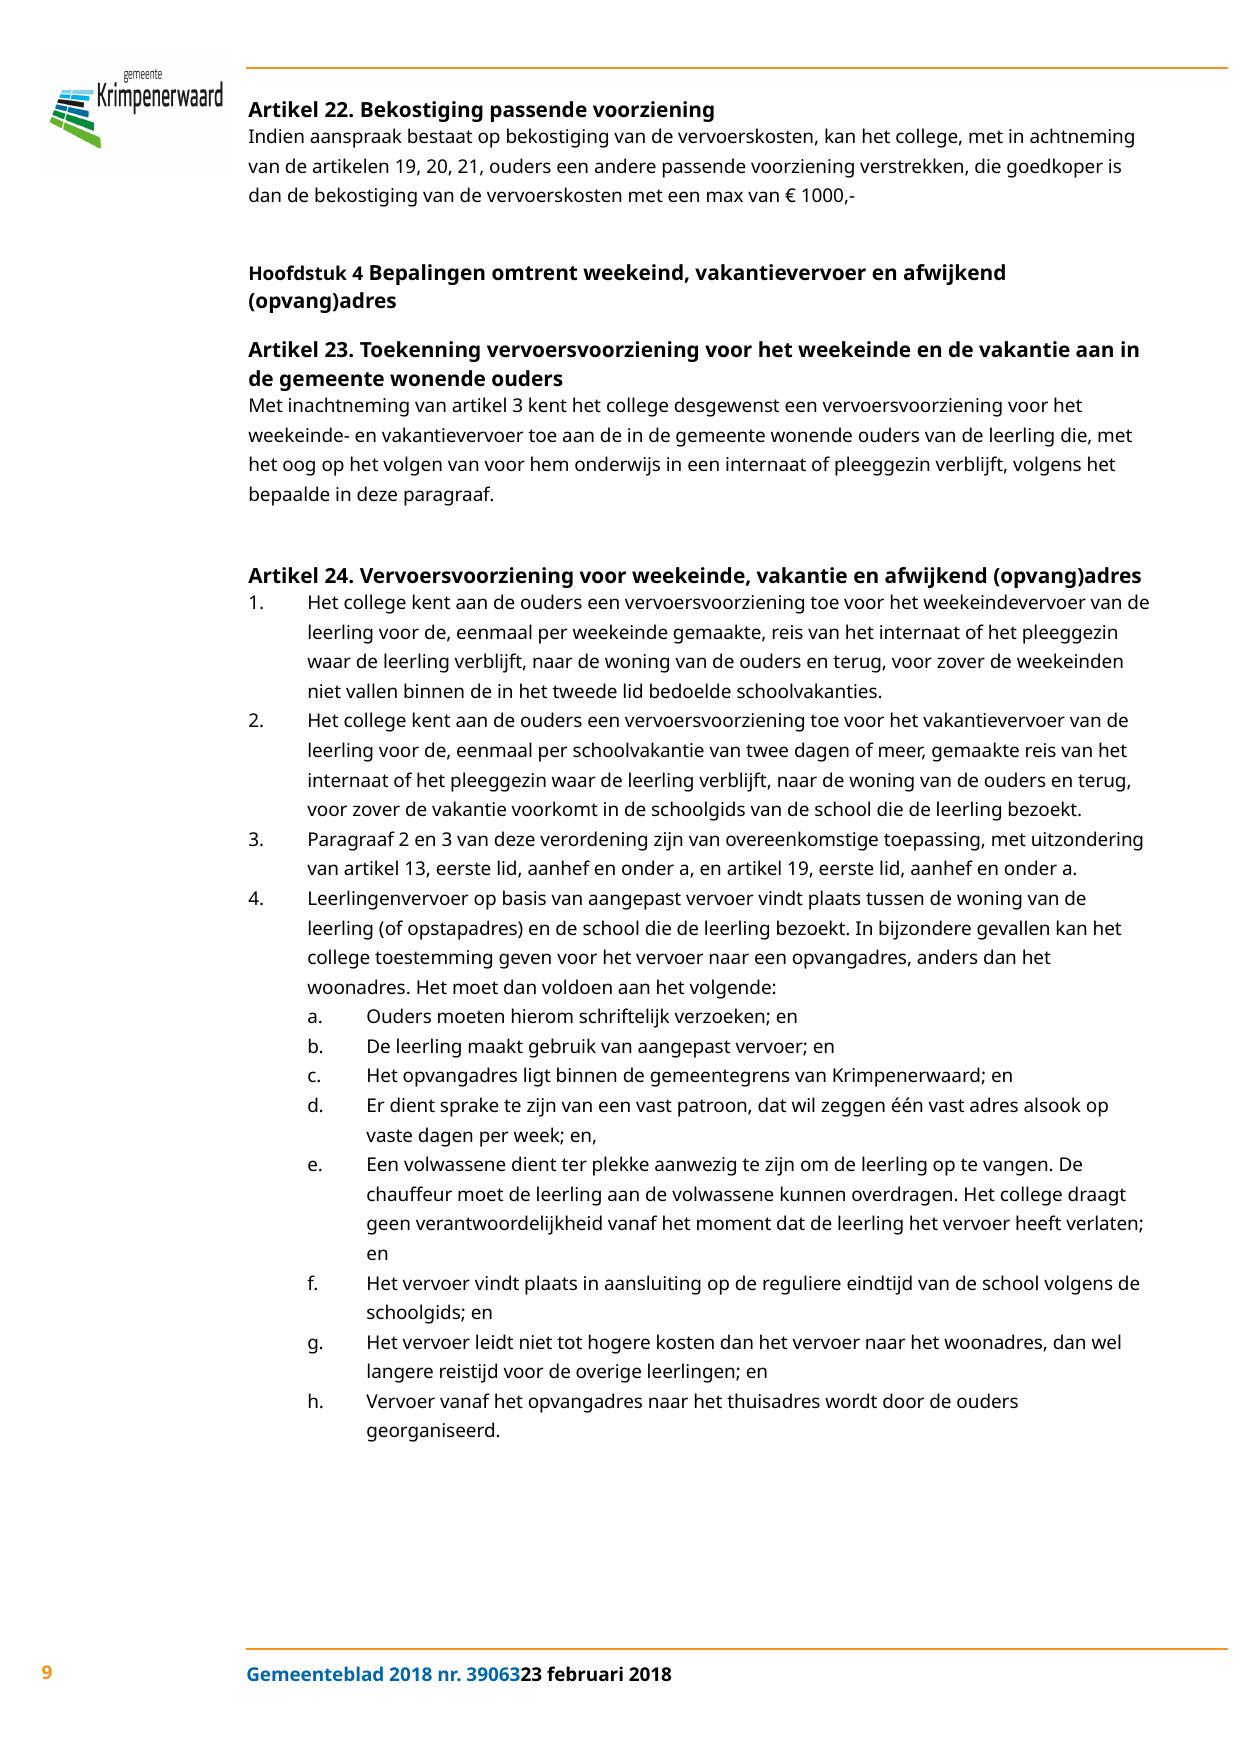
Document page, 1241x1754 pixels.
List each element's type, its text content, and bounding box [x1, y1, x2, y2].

list Het opvangadres ligt binnen de gemeentegrens van Krimpenerwaard; en [307, 1063, 1152, 1088]
list Het college kent aan de ouders een vervoersvoorziening toe voor het weekeindevervoer van de leerling voor de, eenmaal per weekeinde gemaakte, reis van het internaat of het pleeggezin waar de leerling verblijft, naar de woning van de ouders en terug, voor zover de weekeinden niet vallen binnen de in het tweede lid bedoelde schoolvakanties. [248, 589, 1152, 704]
text Hoofdstuk 4 Bepalingen omtrent weekeind, vakantievervoer en afwijkend (opvang)adres [248, 258, 1152, 314]
list Ouders moeten hierom schriftelijk verzoeken; en [307, 1003, 1152, 1029]
text Met inachtneming van artikel 3 kent het college desgewenst een vervoersvoorziening voor het weekeinde- en vakantievervoer toe aan de in de gemeente wonende ouders van de leerling die, met het oog op het volgen van voor hem onderwijs in een internaat of pleeggezin verblijft, volgens het bepaalde in deze paragraaf. [248, 392, 1152, 507]
text Artikel 22. Bekostiging passende voorziening [248, 95, 1152, 123]
list Leerlingenvervoer op basis van aangepast vervoer vindt plaats tussen de woning van de leerling (of opstapadres) en de school die de leerling bezoekt. In bijzondere gevallen kan het college toestemming geven voor het vervoer naar een opvangadres, anders dan het woonadres. Het moet dan voldoen aan het volgende: [248, 885, 1152, 1000]
picture [41, 47, 231, 172]
list Er dient sprake te zijn van een vast patroon, dat wil zeggen één vast adres alsook op vaste dagen per week; en, [307, 1092, 1152, 1148]
list Paragraaf 2 en 3 van deze verordening zijn van overeenkomstige toepassing, met uitzondering van artikel 13, eerste lid, aanhef en onder a, en artikel 19, eerste lid, aanhef en onder a. [248, 826, 1152, 881]
list De leerling maakt gebruik van aangepast vervoer; en [307, 1033, 1152, 1059]
list Vervoer vanaf het opvangadres naar het thuisadres wordt door de ouders georganiseerd. [307, 1388, 1152, 1443]
text Indien aanspraak bestaat op bekostiging van de vervoerskosten, kan het college, met in achtneming van de artikelen 19, 20, 21, ouders een andere passende voorziening verstrekken, die goedkoper is dan de bekostiging van de vervoerskosten met een max van € 1000,- [248, 123, 1152, 208]
list Het vervoer leidt niet tot hogere kosten dan het vervoer naar het woonadres, dan wel langere reistijd voor de overige leerlingen; en [307, 1329, 1152, 1384]
text Artikel 24. Vervoersvoorziening voor weekeinde, vakantie en afwijkend (opvang)adres [248, 561, 1152, 589]
list Een volwassene dient ter plekke aanwezig te zijn om de leerling op te vangen. De chauffeur moet de leerling aan de volwassene kunnen overdragen. Het college draagt geen verantwoordelijkheid vanaf het moment dat de leerling het vervoer heeft verlaten; en [307, 1151, 1152, 1266]
list Het college kent aan de ouders een vervoersvoorziening toe voor het vakantievervoer van de leerling voor de, eenmaal per schoolvakantie van twee dagen of meer, gemaakte reis van het internaat of het pleeggezin waar de leerling verblijft, naar de woning van de ouders en terug, voor zover de vakantie voorkomt in de schoolgids van de school die de leerling bezoekt. [248, 708, 1152, 822]
text Artikel 23. Toekenning vervoersvoorziening voor het weekeinde en de vakantie aan in de gemeente wonende ouders [248, 335, 1152, 392]
list Het vervoer vindt plaats in aansluiting op de reguliere eindtijd van de school volgens de schoolgids; en [307, 1270, 1152, 1325]
